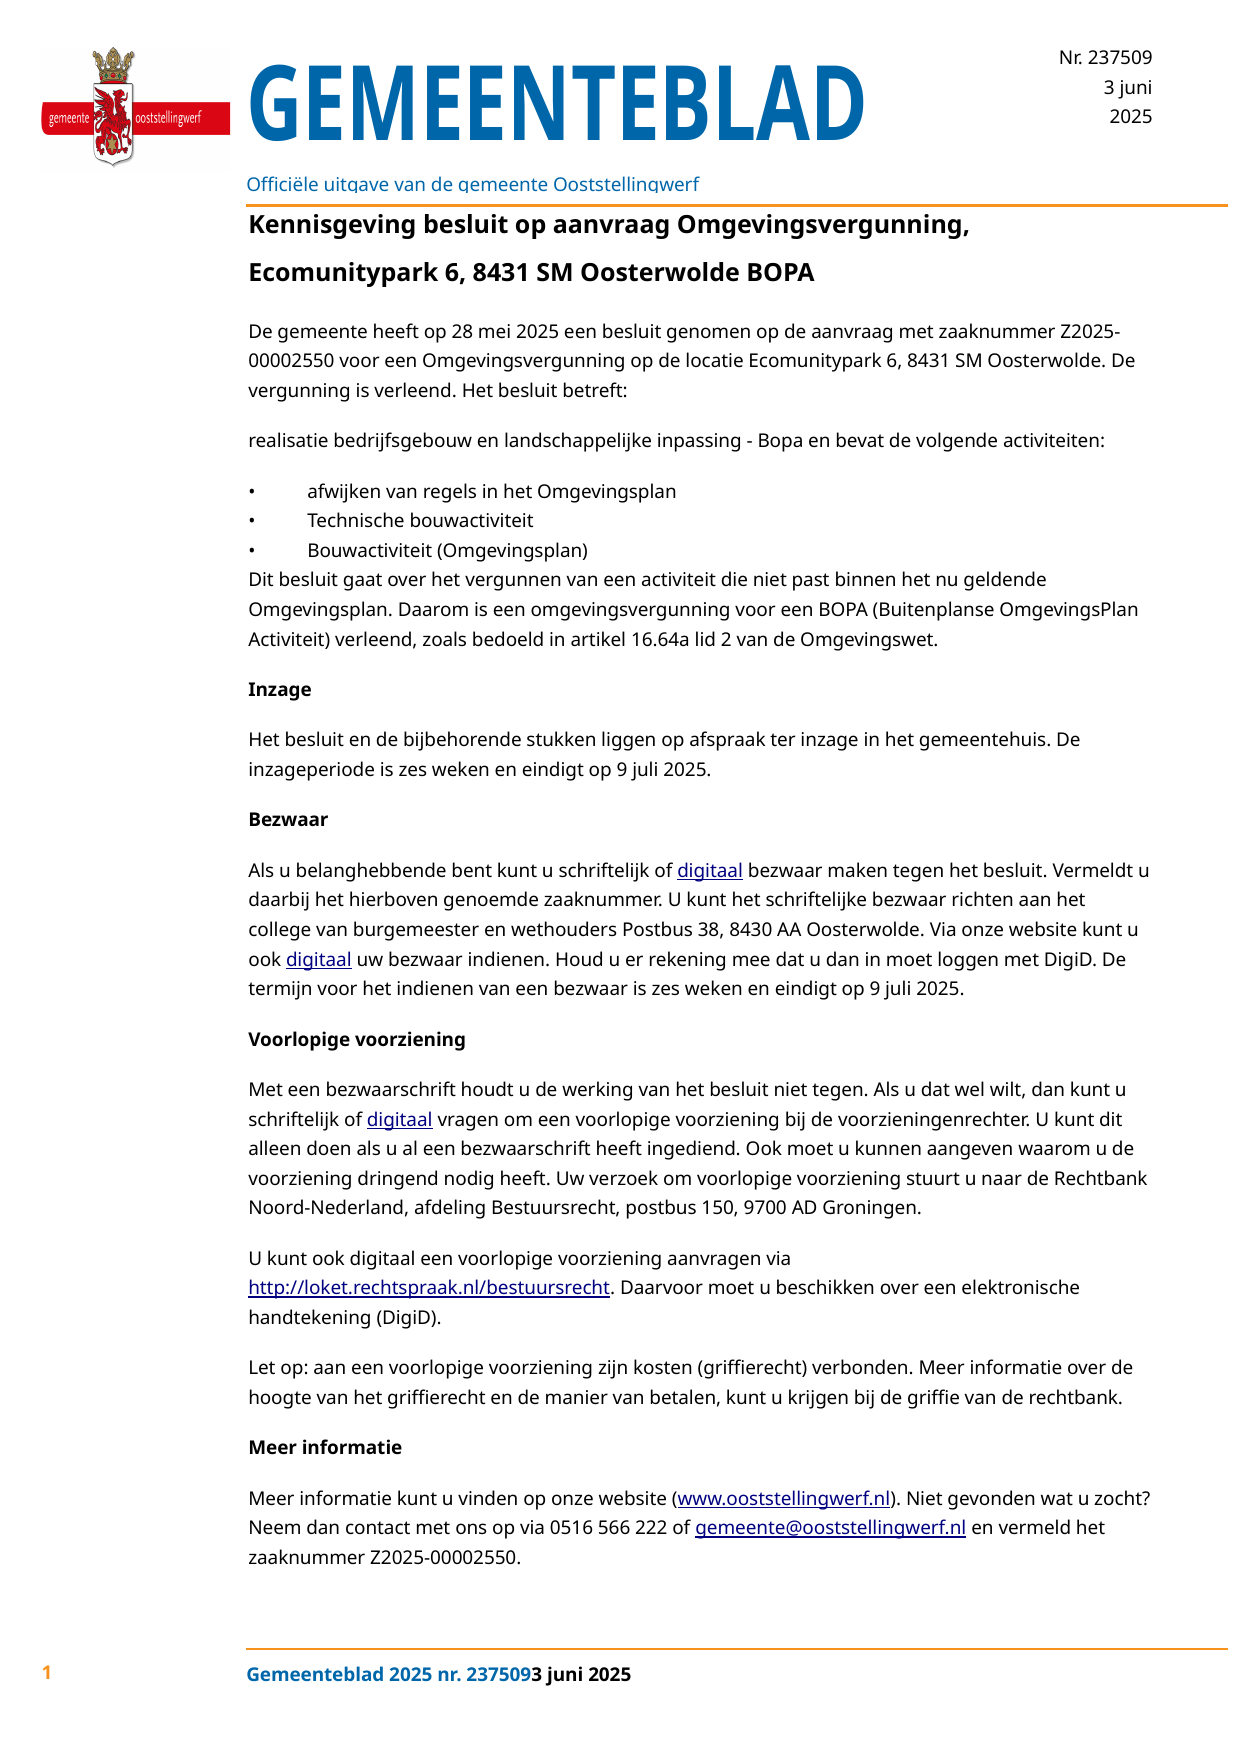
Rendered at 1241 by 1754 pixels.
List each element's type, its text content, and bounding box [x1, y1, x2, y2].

text De gemeente heeft op 28 mei 2025 een besluit genomen op de aanvraag met zaaknummer Z2025-00002550 voor een Omgevingsvergunning op de locatie Ecomunitypark 6, 8431 SM Oosterwolde. De vergunning is verleend. Het besluit betreft: [248, 318, 1152, 403]
text U kunt ook digitaal een voorlopige voorziening aanvragen via http://loket.rechtspraak.nl/bestuursrecht. Daarvoor moet u beschikken over een elektronische handtekening (DigiD). [248, 1245, 1152, 1330]
text Meer informatie [248, 1434, 1152, 1460]
text Inzage [248, 676, 1152, 702]
text Met een bezwaarschrift houdt u de werking van het besluit niet tegen. Als u dat wel wilt, dan kunt u schriftelijk of digitaal vragen om een voorlopige voorziening bij de voorzieningenrechter. U kunt dit alleen doen als u al een bezwaarschrift heeft ingediend. Ook moet u kunnen aangeven waarom u de voorziening dringend nodig heeft. Uw verzoek om voorlopige voorziening stuurt u naar de Rechtbank Noord-Nederland, afdeling Bestuursrecht, postbus 150, 9700 AD Groningen. [248, 1076, 1152, 1220]
text Dit besluit gaat over het vergunnen van een activiteit die niet past binnen het nu geldende Omgevingsplan. Daarom is een omgevingsvergunning voor een BOPA (Buitenplanse OmgevingsPlan Activiteit) verleend, zoals bedoeld in artikel 16.64a lid 2 van de Omgevingswet. [248, 567, 1152, 652]
text realisatie bedrijfsgebouw en landschappelijke inpassing - Bopa en bevat de volgende activiteiten: [248, 427, 1152, 453]
text Als u belanghebbende bent kunt u schriftelijk of digitaal bezwaar maken tegen het besluit. Vermeldt u daarbij het hierboven genoemde zaaknummer. U kunt het schriftelijke bezwaar richten aan het college van burgemeester en wethouders Postbus 38, 8430 AA Oosterwolde. Via onze website kunt u ook digitaal uw bezwaar indienen. Houd u er rekening mee dat u dan in moet loggen met DigiD. De termijn voor het indienen van een bezwaar is zes weken en eindigt op 9 juli 2025. [248, 857, 1152, 1001]
text Het besluit en de bijbehorende stukken liggen op afspraak ter inzage in het gemeentehuis. De inzageperiode is zes weken en eindigt op 9 juli 2025. [248, 727, 1152, 782]
text Voorlopige voorziening [248, 1026, 1152, 1052]
text Meer informatie kunt u vinden op onze website (www.ooststellingwerf.nl). Niet gevonden wat u zocht? Neem dan contact met ons op via 0516 566 222 of gemeente@ooststellingwerf.nl en vermeld het zaaknummer Z2025-00002550. [248, 1485, 1152, 1570]
list Technische bouwactiviteit [248, 507, 1152, 533]
list Bouwactiviteit (Omgevingsplan) [248, 537, 1152, 563]
picture [41, 47, 231, 172]
list afwijken van regels in het Omgevingsplan [248, 478, 1152, 504]
text Let op: aan een voorlopige voorziening zijn kosten (griffierecht) verbonden. Meer informatie over de hoogte van het griffierecht en de manier van betalen, kunt u krijgen bij de griffie van de rechtbank. [248, 1354, 1152, 1410]
text Bezwaar [248, 807, 1152, 832]
text Kennisgeving besluit op aanvraag Omgevingsvergunning, Ecomunitypark 6, 8431 SM Oosterwolde BOPA [248, 207, 1152, 288]
